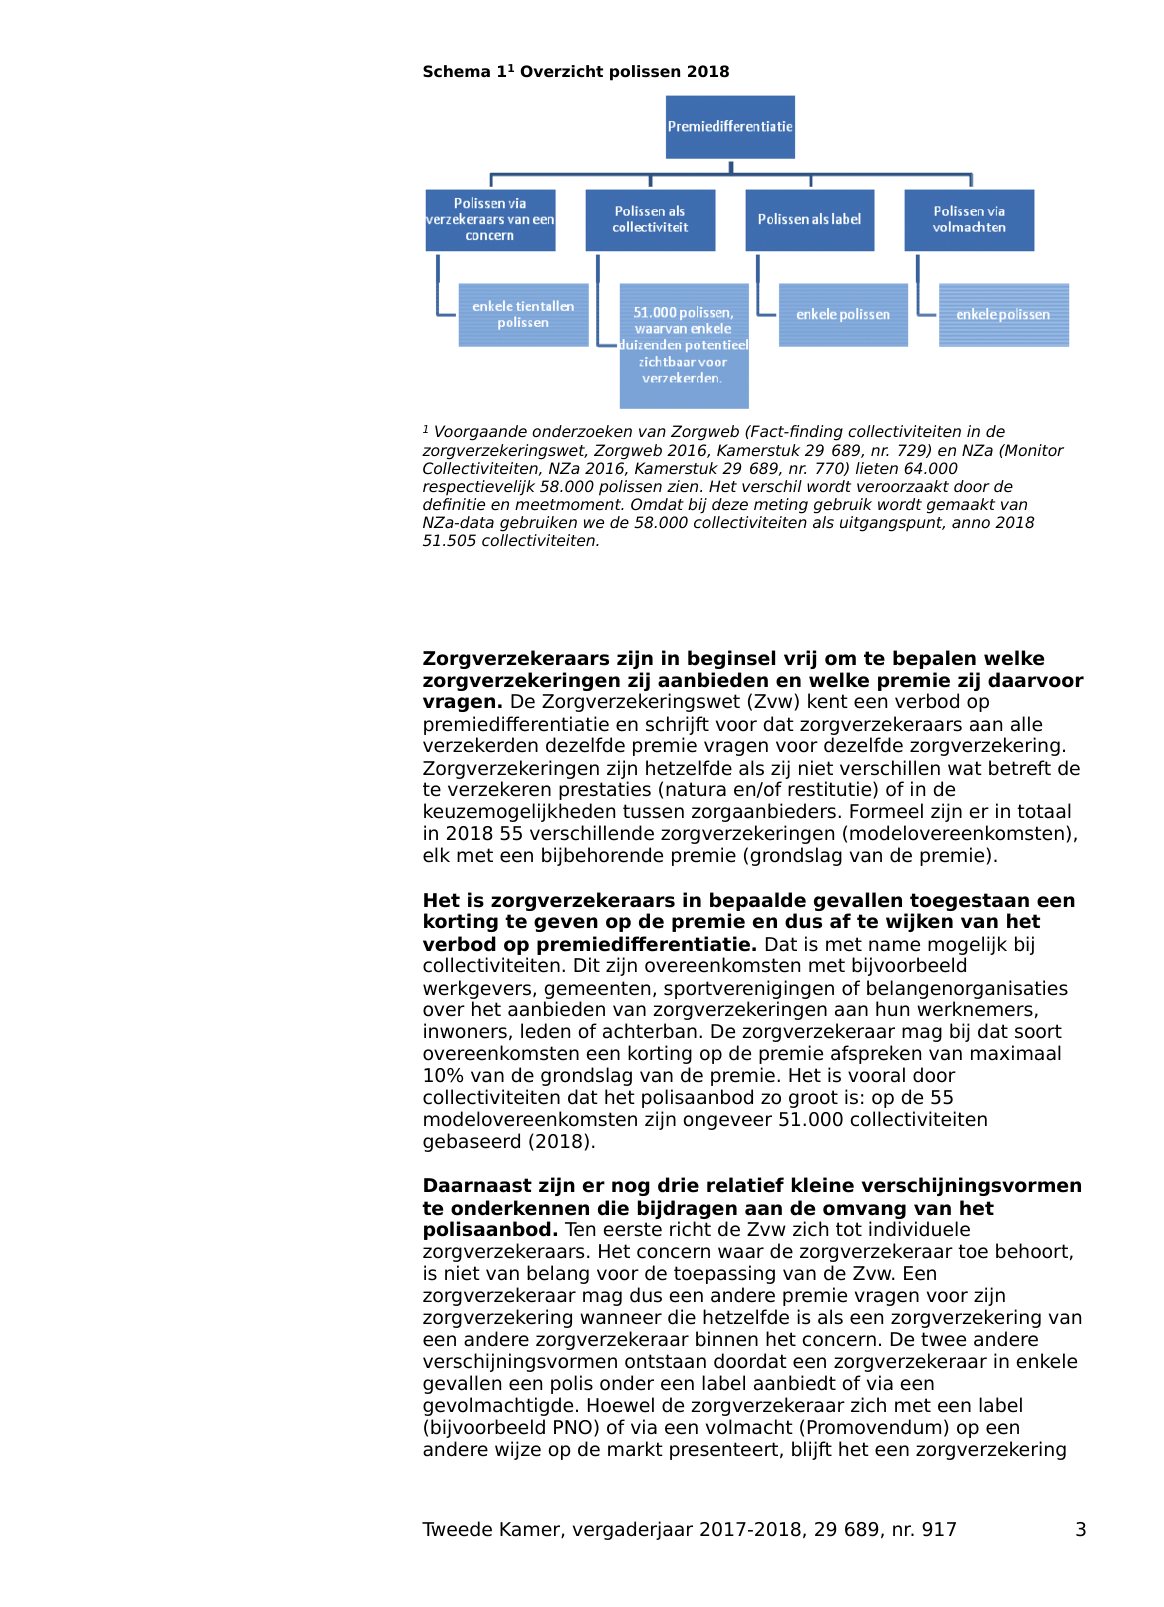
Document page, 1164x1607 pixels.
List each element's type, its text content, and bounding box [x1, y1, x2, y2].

picture [422, 92, 1072, 412]
text Daarnaast zijn er nog drie relatief kleine verschijningsvormen te onderkennen die bijdragen aan de omvang van het polisaanbod. Ten eerste richt de Zvw zich tot individuele zorgverzekeraars. Het concern waar de zorgverzekeraar toe behoort, is niet van belang voor de toepassing van de Zvw. Een zorgverzekeraar mag dus een andere premie vragen voor zijn zorgverzekering wanneer die hetzelfde is als een zorgverzekering van een andere zorgverzekeraar binnen het concern. De twee andere verschijningsvormen ontstaan doordat een zorgverzekeraar in enkele gevallen een polis onder een label aanbiedt of via een gevolmachtigde. Hoewel de zorgverzekeraar zich met een label (bijvoorbeeld PNO) of via een volmacht (Promovendum) op een andere wijze op de markt presenteert, blijft het een zorgverzekering [422, 1175, 1087, 1461]
text Zorgverzekeraars zijn in beginsel vrij om te bepalen welke zorgverzekeringen zij aanbieden en welke premie zij daarvoor vragen. De Zorgverzekeringswet (Zvw) kent een verbod op premiedifferentiatie en schrijft voor dat zorgverzekeraars aan alle verzekerden dezelfde premie vragen voor dezelfde zorgverzekering. Zorgverzekeringen zijn hetzelfde als zij niet verschillen wat betreft de te verzekeren prestaties (natura en/of restitutie) of in de keuzemogelijkheden tussen zorgaanbieders. Formeel zijn er in totaal in 2018 55 verschillende zorgverzekeringen (modelovereenkomsten), elk met een bijbehorende premie (grondslag van de premie). [422, 647, 1087, 867]
text Schema 11 Overzicht polissen 2018 [422, 63, 1072, 81]
text Het is zorgverzekeraars in bepaalde gevallen toegestaan een korting te geven op de premie en dus af te wijken van het verbod op premiedifferentiatie. Dat is met name mogelijk bij collectiviteiten. Dit zijn overeenkomsten met bijvoorbeeld werkgevers, gemeenten, sportverenigingen of belangenorganisaties over het aanbieden van zorgverzekeringen aan hun werknemers, inwoners, leden of achterban. De zorgverzekeraar mag bij dat soort overeenkomsten een korting op de premie afspreken van maximaal 10% van de grondslag van de premie. Het is vooral door collectiviteiten dat het polisaanbod zo groot is: op de 55 modelovereenkomsten zijn ongeveer 51.000 collectiviteiten gebaseerd (2018). [422, 889, 1087, 1153]
text 1 Voorgaande onderzoeken van Zorgweb (Fact-finding collectiviteiten in de zorgverzekeringswet, Zorgweb 2016, Kamerstuk 29 689, nr. 729) en NZa (Monitor Collectiviteiten, NZa 2016, Kamerstuk 29 689, nr. 770) lieten 64.000 respectievelijk 58.000 polissen zien. Het verschil wordt veroorzaakt door de definitie en meetmoment. Omdat bij deze meting gebruik wordt gemaakt van NZa-data gebruiken we de 58.000 collectiviteiten als uitgangspunt, anno 2018 51.505 collectiviteiten. [422, 423, 1072, 550]
